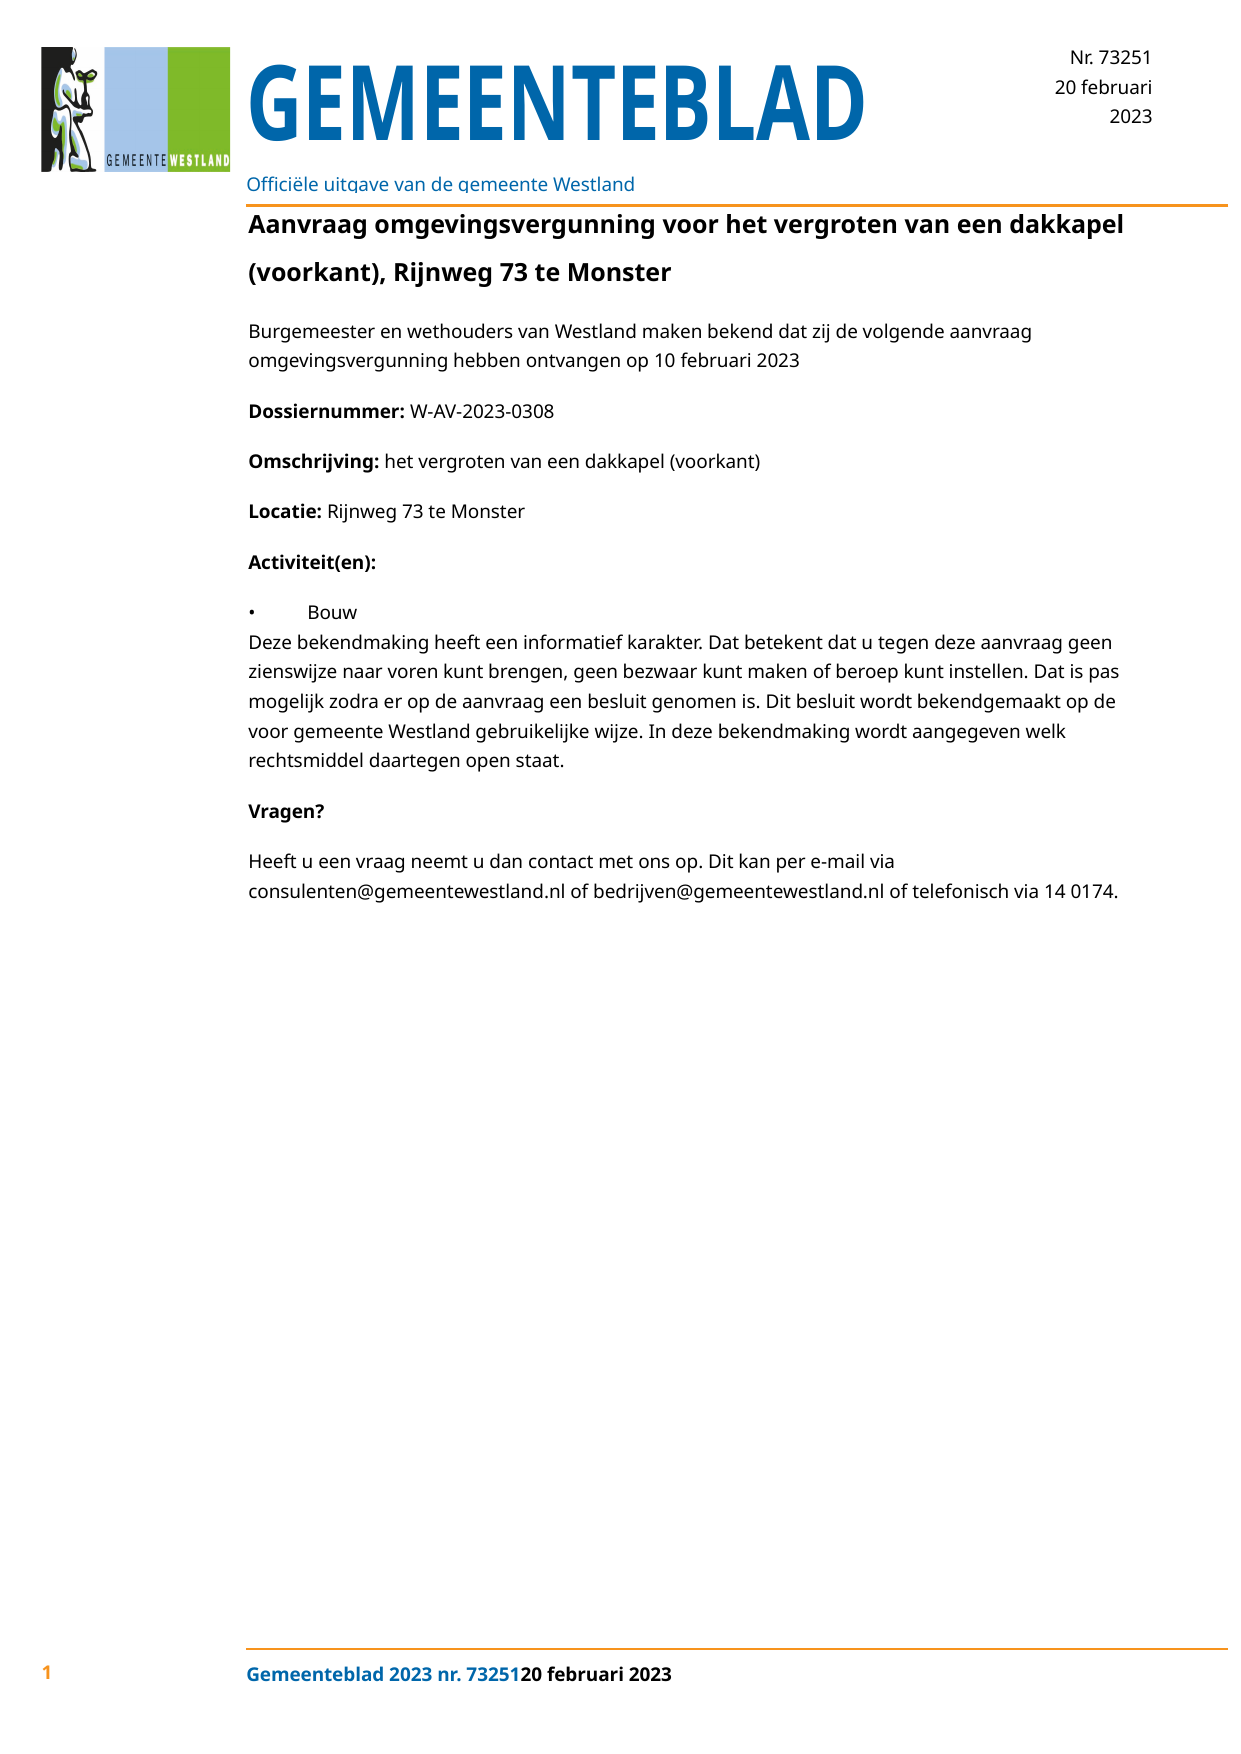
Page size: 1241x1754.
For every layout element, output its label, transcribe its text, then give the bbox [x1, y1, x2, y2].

text Heeft u een vraag neemt u dan contact met ons op. Dit kan per e-mail via consulenten@gemeentewestland.nl of bedrijven@gemeentewestland.nl of telefonisch via 14 0174. [248, 848, 1152, 904]
text Burgemeester en wethouders van Westland maken bekend dat zij de volgende aanvraag omgevingsvergunning hebben ontvangen op 10 februari 2023 [248, 318, 1152, 373]
text Deze bekendmaking heeft een informatief karakter. Dat betekent dat u tegen deze aanvraag geen zienswijze naar voren kunt brengen, geen bezwaar kunt maken of beroep kunt instellen. Dat is pas mogelijk zodra er op de aanvraag een besluit genomen is. Dit besluit wordt bekendgemaakt op de voor gemeente Westland gebruikelijke wijze. In deze bekendmaking wordt aangegeven welk rechtsmiddel daartegen open staat. [248, 629, 1152, 773]
list Bouw [248, 599, 1152, 625]
picture [41, 47, 231, 172]
text Omschrijving: het vergroten van een dakkapel (voorkant) [248, 448, 1152, 474]
text Locatie: Rijnweg 73 te Monster [248, 499, 1152, 524]
text Activiteit(en): [248, 549, 1152, 575]
text Vragen? [248, 798, 1152, 824]
text Aanvraag omgevingsvergunning voor het vergroten van een dakkapel (voorkant), Rijnweg 73 te Monster [248, 207, 1152, 288]
text Dossiernummer: W-AV-2023-0308 [248, 398, 1152, 424]
